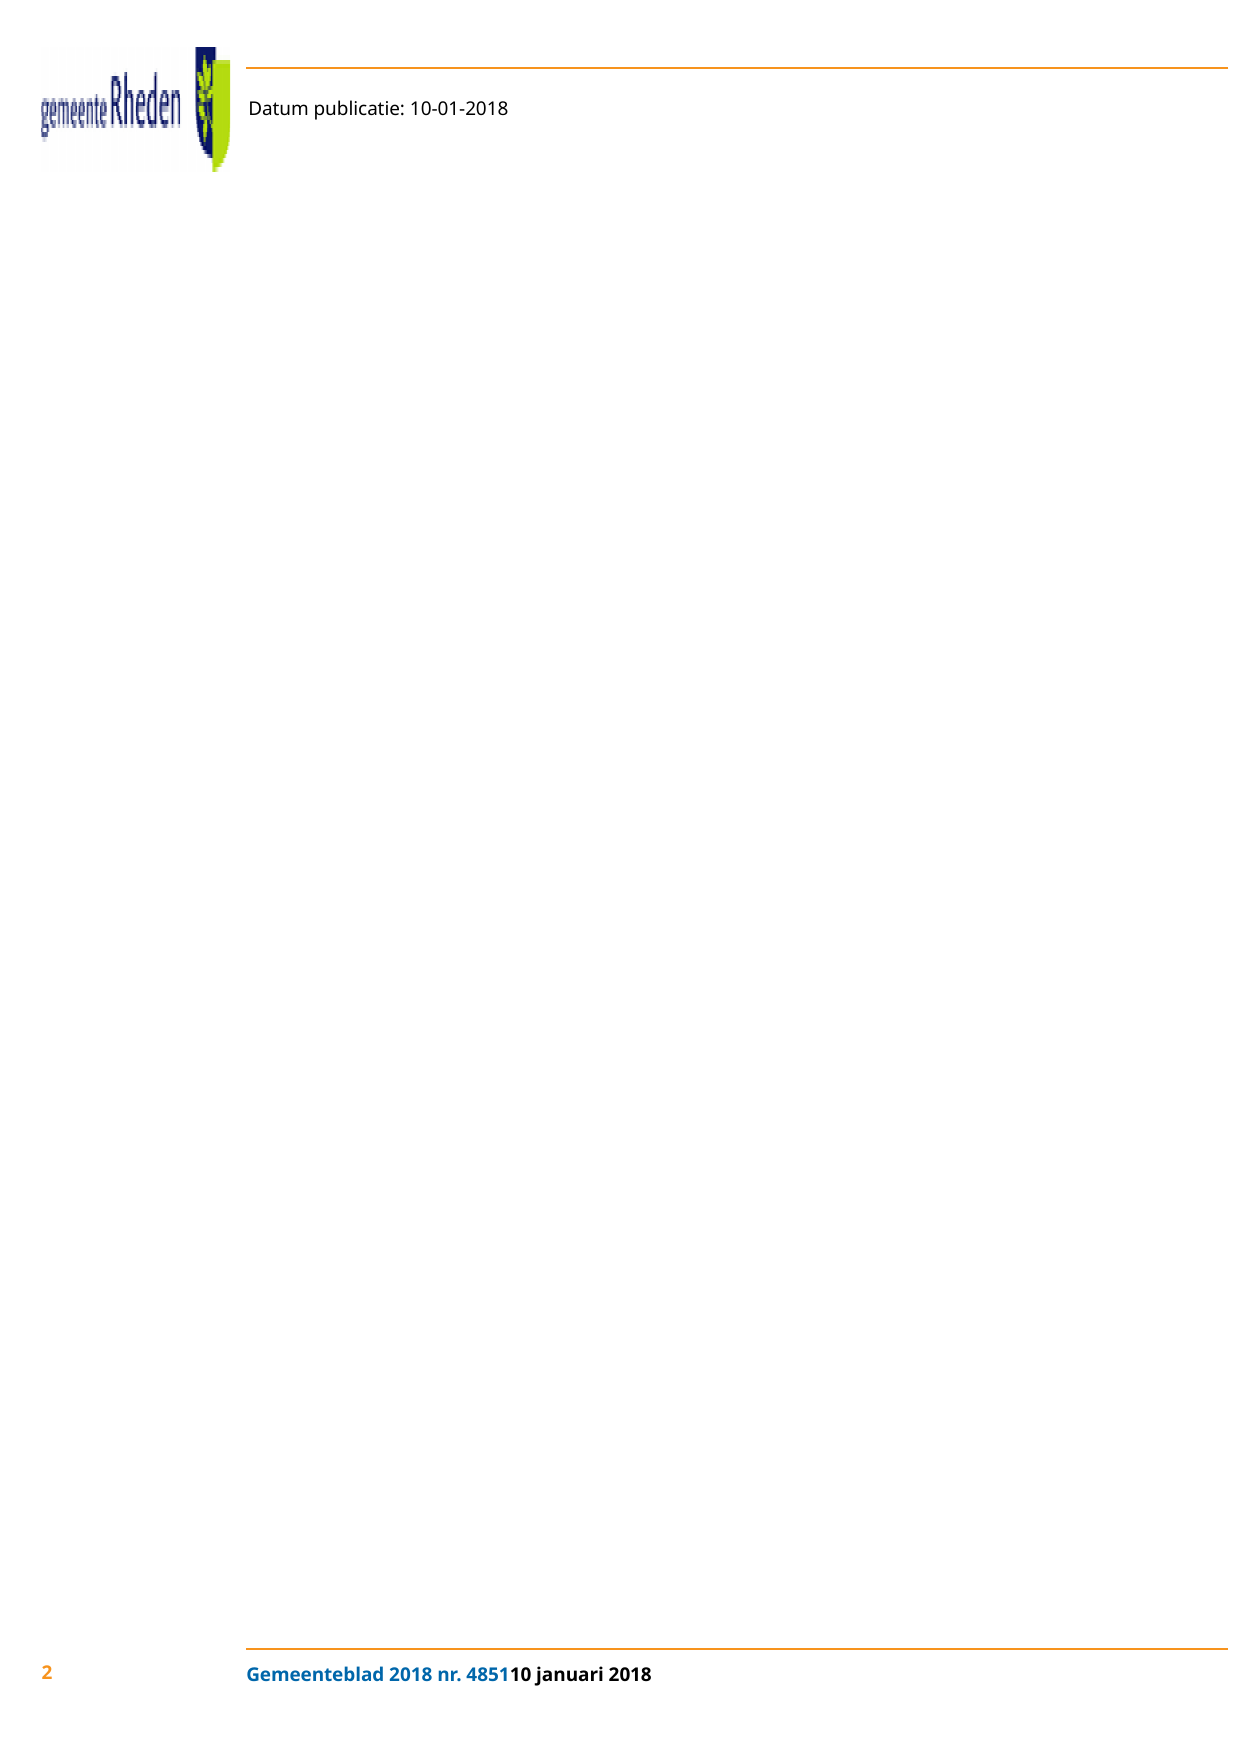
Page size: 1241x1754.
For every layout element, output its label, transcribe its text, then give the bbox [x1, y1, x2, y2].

picture [41, 47, 231, 172]
text Datum publicatie: 10-01-2018 [248, 95, 1152, 121]
